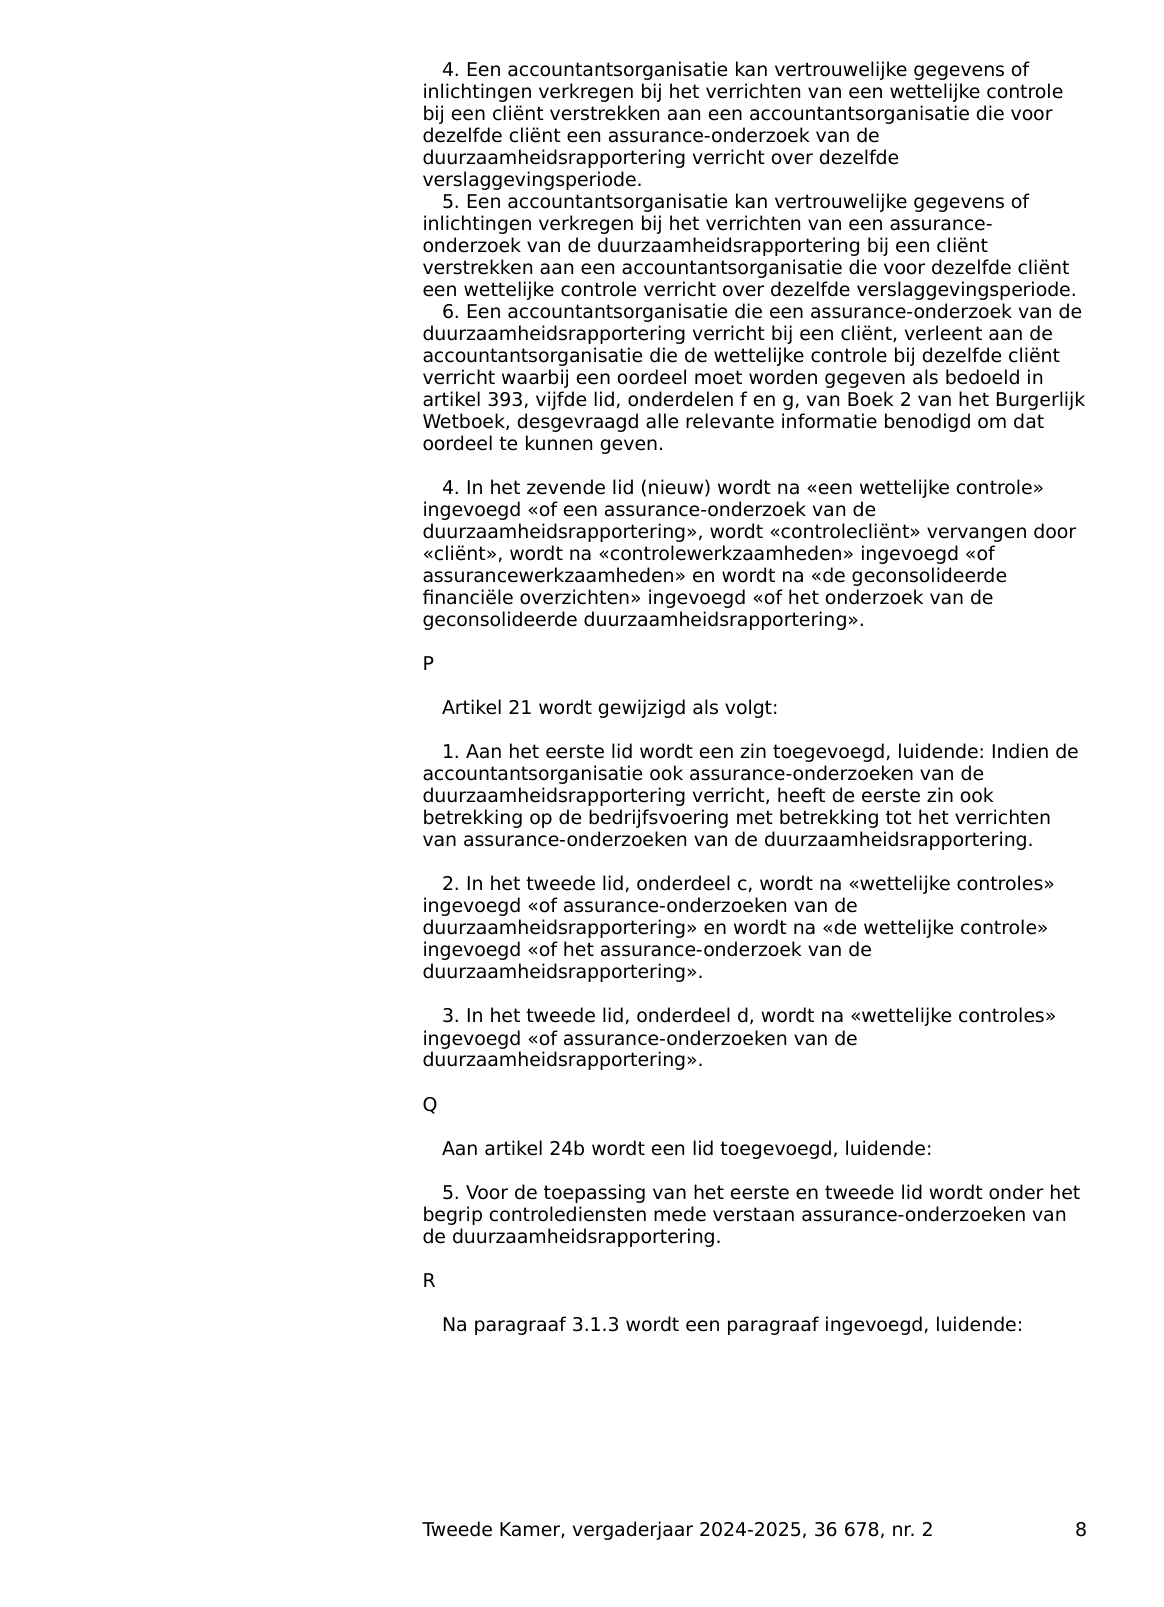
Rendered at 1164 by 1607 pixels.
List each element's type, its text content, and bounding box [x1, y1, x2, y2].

text 5. Voor de toepassing van het eerste en tweede lid wordt onder het begrip controlediensten mede verstaan assurance-onderzoeken van de duurzaamheidsrapportering. [422, 1182, 1087, 1248]
text Aan artikel 24b wordt een lid toegevoegd, luidende: [422, 1138, 1087, 1160]
text 4. Een accountantsorganisatie kan vertrouwelijke gegevens of inlichtingen verkregen bij het verrichten van een wettelijke controle bij een cliënt verstrekken aan een accountantsorganisatie die voor dezelfde cliënt een assurance-onderzoek van de duurzaamheidsrapportering verricht over dezelfde verslaggevingsperiode. [422, 59, 1087, 191]
text 3. In het tweede lid, onderdeel d, wordt na «wettelijke controles» ingevoegd «of assurance-onderzoeken van de duurzaamheidsrapportering». [422, 1005, 1087, 1071]
text 2. In het tweede lid, onderdeel c, wordt na «wettelijke controles» ingevoegd «of assurance-onderzoeken van de duurzaamheidsrapportering» en wordt na «de wettelijke controle» ingevoegd «of het assurance-onderzoek van de duurzaamheidsrapportering». [422, 873, 1087, 983]
text P [422, 653, 1087, 675]
text 6. Een accountantsorganisatie die een assurance-onderzoek van de duurzaamheidsrapportering verricht bij een cliënt, verleent aan de accountantsorganisatie die de wettelijke controle bij dezelfde cliënt verricht waarbij een oordeel moet worden gegeven als bedoeld in artikel 393, vijfde lid, onderdelen f en g, van Boek 2 van het Burgerlijk Wetboek, desgevraagd alle relevante informatie benodigd om dat oordeel te kunnen geven. [422, 301, 1087, 455]
text 4. In het zevende lid (nieuw) wordt na «een wettelijke controle» ingevoegd «of een assurance-onderzoek van de duurzaamheidsrapportering», wordt «controlecliënt» vervangen door «cliënt», wordt na «controlewerkzaamheden» ingevoegd «of assurancewerkzaamheden» en wordt na «de geconsolideerde financiële overzichten» ingevoegd «of het onderzoek van de geconsolideerde duurzaamheidsrapportering». [422, 477, 1087, 631]
text Q [422, 1093, 1087, 1116]
text R [422, 1270, 1087, 1292]
text Na paragraaf 3.1.3 wordt een paragraaf ingevoegd, luidende: [422, 1314, 1087, 1336]
text 5. Een accountantsorganisatie kan vertrouwelijke gegevens of inlichtingen verkregen bij het verrichten van een assurance-onderzoek van de duurzaamheidsrapportering bij een cliënt verstrekken aan een accountantsorganisatie die voor dezelfde cliënt een wettelijke controle verricht over dezelfde verslaggevingsperiode. [422, 191, 1087, 301]
text Artikel 21 wordt gewijzigd als volgt: [422, 697, 1087, 719]
text 1. Aan het eerste lid wordt een zin toegevoegd, luidende: Indien de accountantsorganisatie ook assurance-onderzoeken van de duurzaamheidsrapportering verricht, heeft de eerste zin ook betrekking op de bedrijfsvoering met betrekking tot het verrichten van assurance-onderzoeken van de duurzaamheidsrapportering. [422, 741, 1087, 851]
